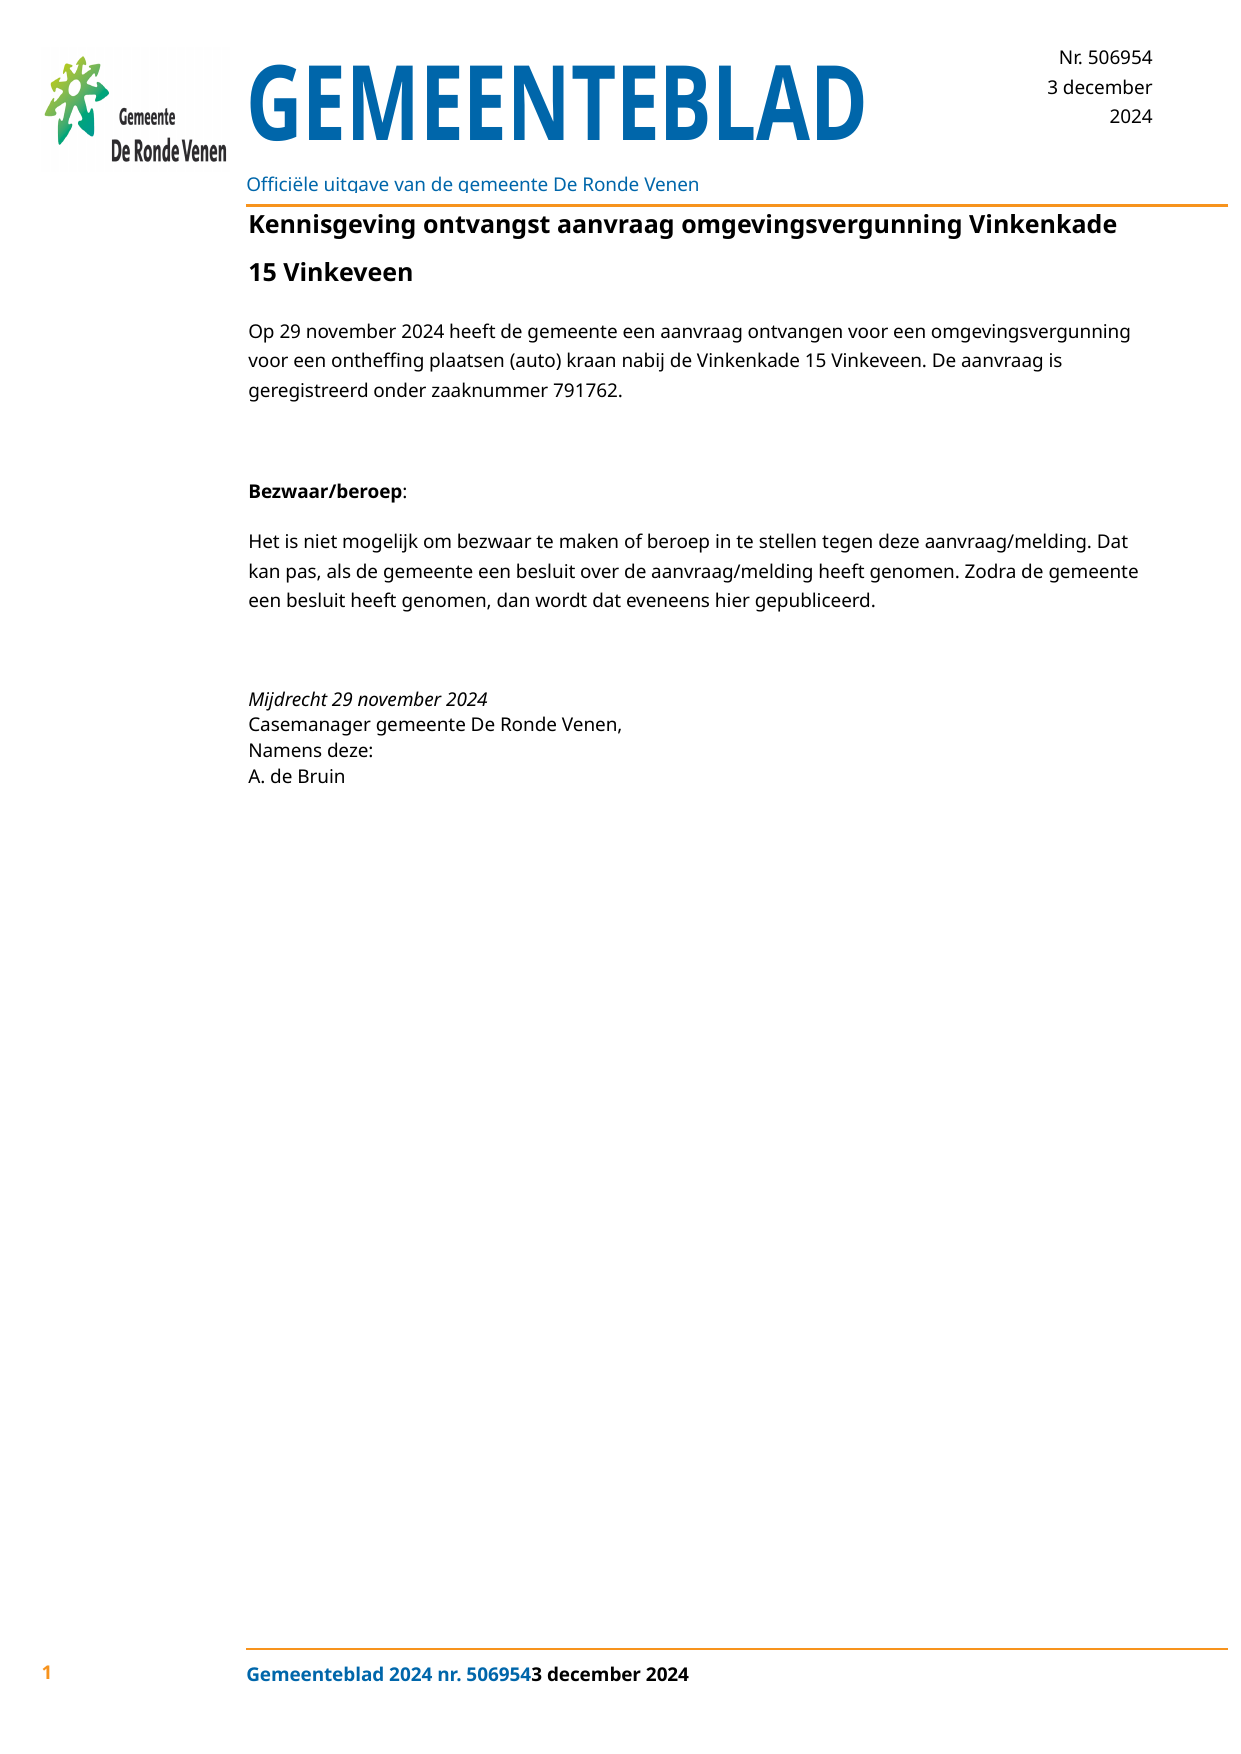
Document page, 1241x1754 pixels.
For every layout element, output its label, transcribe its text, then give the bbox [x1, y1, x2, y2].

text Kennisgeving ontvangst aanvraag omgevingsvergunning Vinkenkade 15 Vinkeveen [248, 207, 1152, 288]
picture [41, 47, 231, 172]
text Bezwaar/beroep: [248, 478, 1152, 504]
text Het is niet mogelijk om bezwaar te maken of beroep in te stellen tegen deze aanvraag/melding. Dat kan pas, als de gemeente een besluit over de aanvraag/melding heeft genomen. Zodra de gemeente een besluit heeft genomen, dan wordt dat eveneens hier gepubliceerd. [248, 528, 1152, 613]
text Mijdrecht 29 november 2024 [248, 686, 1152, 711]
text A. de Bruin [248, 763, 1152, 789]
text Namens deze: [248, 737, 1152, 763]
text Op 29 november 2024 heeft de gemeente een aanvraag ontvangen voor een omgevingsvergunning voor een ontheffing plaatsen (auto) kraan nabij de Vinkenkade 15 Vinkeveen. De aanvraag is geregistreerd onder zaaknummer 791762. [248, 318, 1152, 403]
text Casemanager gemeente De Ronde Venen, [248, 711, 1152, 737]
